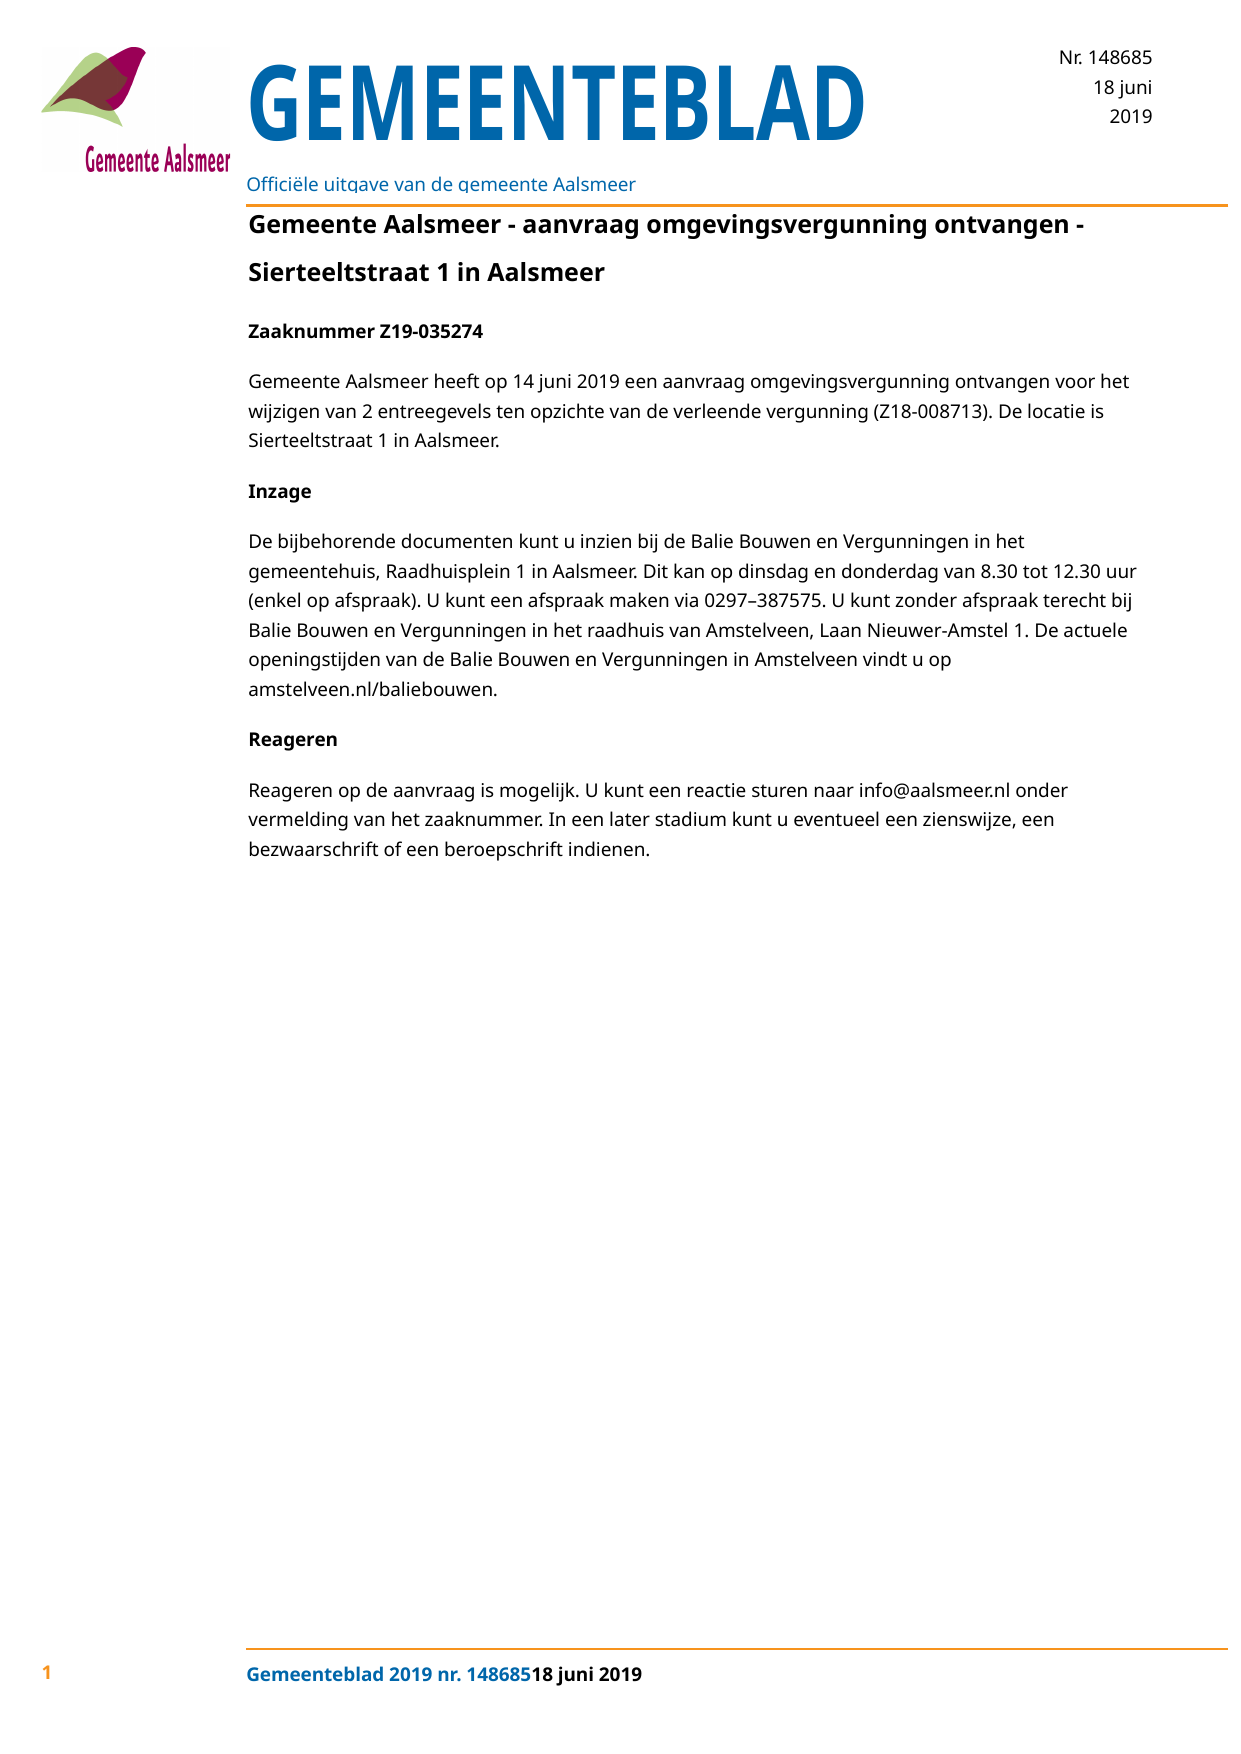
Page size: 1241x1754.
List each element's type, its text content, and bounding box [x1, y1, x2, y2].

picture [41, 47, 231, 172]
text Inzage [248, 478, 1152, 504]
text Gemeente Aalsmeer heeft op 14 juni 2019 een aanvraag omgevingsvergunning ontvangen voor het wijzigen van 2 entreegevels ten opzichte van de verleende vergunning (Z18-008713). De locatie is Sierteeltstraat 1 in Aalsmeer. [248, 368, 1152, 453]
text Reageren op de aanvraag is mogelijk. U kunt een reactie sturen naar info@aalsmeer.nl onder vermelding van het zaaknummer. In een later stadium kunt u eventueel een zienswijze, een bezwaarschrift of een beroepschrift indienen. [248, 777, 1152, 862]
text De bijbehorende documenten kunt u inzien bij de Balie Bouwen en Vergunningen in het gemeentehuis, Raadhuisplein 1 in Aalsmeer. Dit kan op dinsdag en donderdag van 8.30 tot 12.30 uur (enkel op afspraak). U kunt een afspraak maken via 0297–387575. U kunt zonder afspraak terecht bij Balie Bouwen en Vergunningen in het raadhuis van Amstelveen, Laan Nieuwer-Amstel 1. De actuele openingstijden van de Balie Bouwen en Vergunningen in Amstelveen vindt u op amstelveen.nl/baliebouwen. [248, 528, 1152, 702]
text Reageren [248, 727, 1152, 752]
text Zaaknummer Z19-035274 [248, 318, 1152, 344]
text Gemeente Aalsmeer - aanvraag omgevingsvergunning ontvangen - Sierteeltstraat 1 in Aalsmeer [248, 207, 1152, 288]
